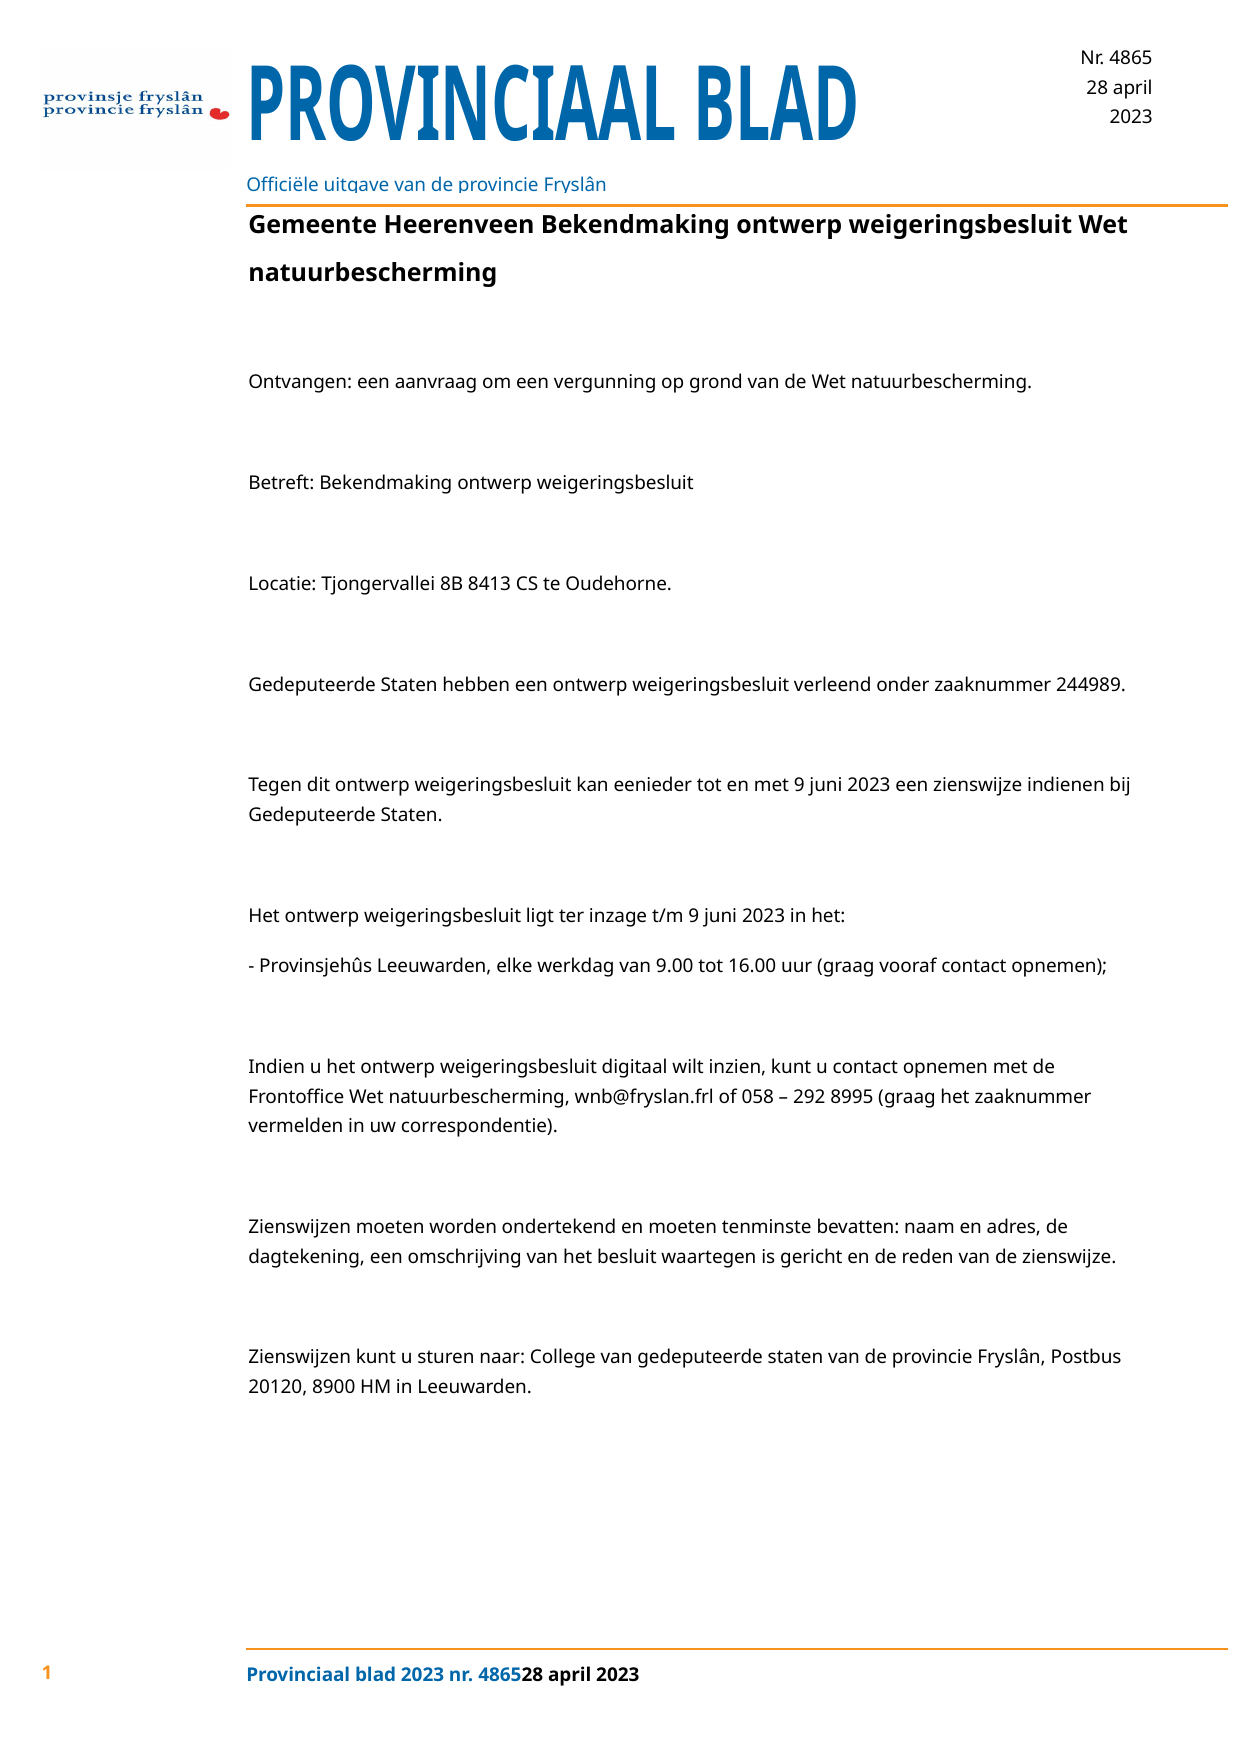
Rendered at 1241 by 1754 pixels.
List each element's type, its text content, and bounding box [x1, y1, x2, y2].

text Locatie: Tjongervallei 8B 8413 CS te Oudehorne. [248, 570, 1152, 596]
text Betreft: Bekendmaking ontwerp weigeringsbesluit [248, 469, 1152, 495]
text Indien u het ontwerp weigeringsbesluit digitaal wilt inzien, kunt u contact opnemen met de Frontoffice Wet natuurbescherming, wnb@fryslan.frl of 058 – 292 8995 (graag het zaaknummer vermelden in uw correspondentie). [248, 1053, 1152, 1138]
text Tegen dit ontwerp weigeringsbesluit kan eenieder tot en met 9 juni 2023 een zienswijze indienen bij Gedeputeerde Staten. [248, 772, 1152, 827]
text Gedeputeerde Staten hebben een ontwerp weigeringsbesluit verleend onder zaaknummer 244989. [248, 671, 1152, 697]
text Ontvangen: een aanvraag om een vergunning op grond van de Wet natuurbescherming. [248, 368, 1152, 394]
text Zienswijzen moeten worden ondertekend en moeten tenminste bevatten: naam en adres, de dagtekening, een omschrijving van het besluit waartegen is gericht en de reden van de zienswijze. [248, 1213, 1152, 1269]
text - Provinsjehûs Leeuwarden, elke werkdag van 9.00 tot 16.00 uur (graag vooraf contact opnemen); [248, 952, 1152, 978]
picture [41, 47, 231, 172]
text Het ontwerp weigeringsbesluit ligt ter inzage t/m 9 juni 2023 in het: [248, 902, 1152, 928]
text Zienswijzen kunt u sturen naar: College van gedeputeerde staten van de provincie Fryslân, Postbus 20120, 8900 HM in Leeuwarden. [248, 1344, 1152, 1399]
text Gemeente Heerenveen Bekendmaking ontwerp weigeringsbesluit Wet natuurbescherming [248, 207, 1152, 288]
